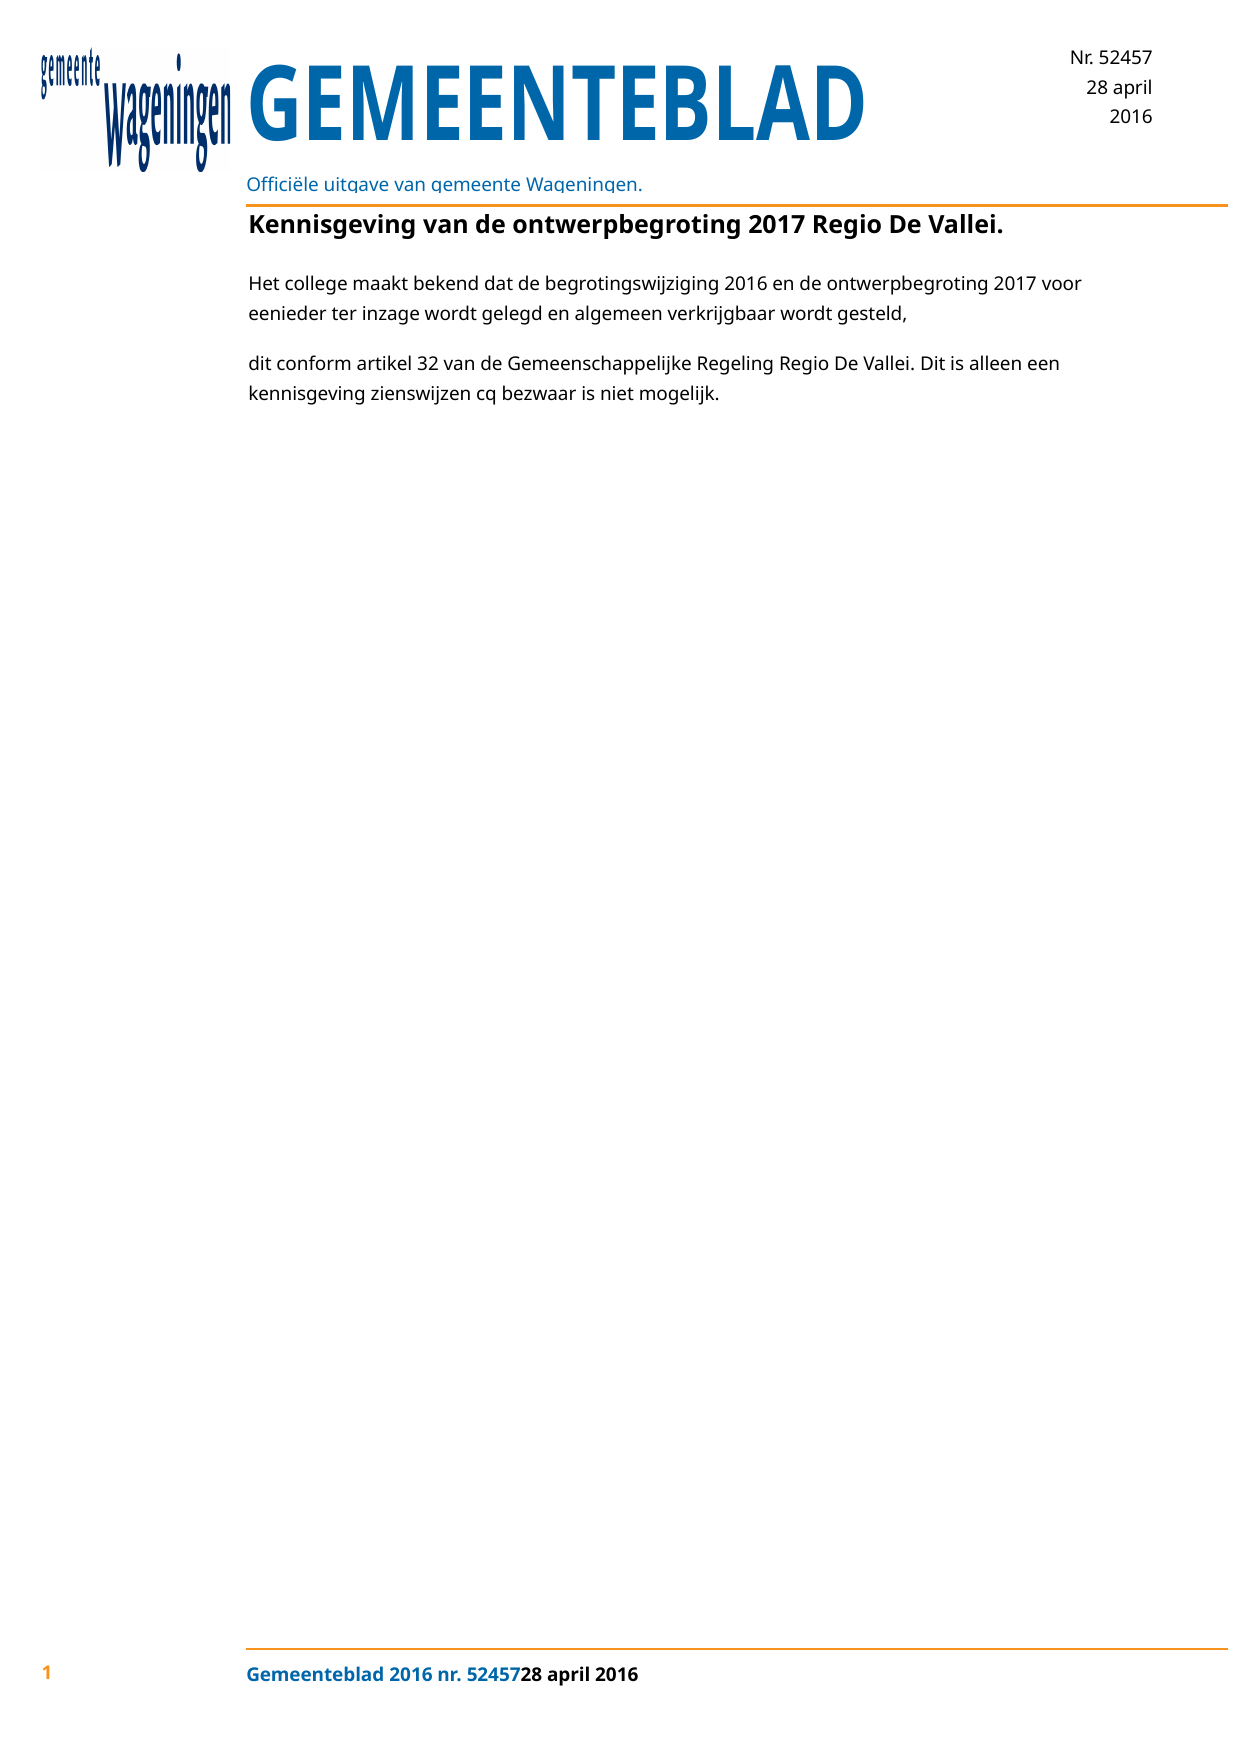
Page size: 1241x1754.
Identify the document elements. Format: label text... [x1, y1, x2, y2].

picture [41, 47, 231, 172]
text Het college maakt bekend dat de begrotingswijziging 2016 en de ontwerpbegroting 2017 voor eenieder ter inzage wordt gelegd en algemeen verkrijgbaar wordt gesteld, [248, 270, 1152, 326]
text Kennisgeving van de ontwerpbegroting 2017 Regio De Vallei. [248, 207, 1152, 241]
text dit conform artikel 32 van de Gemeenschappelijke Regeling Regio De Vallei. Dit is alleen een kennisgeving zienswijzen cq bezwaar is niet mogelijk. [248, 350, 1152, 406]
